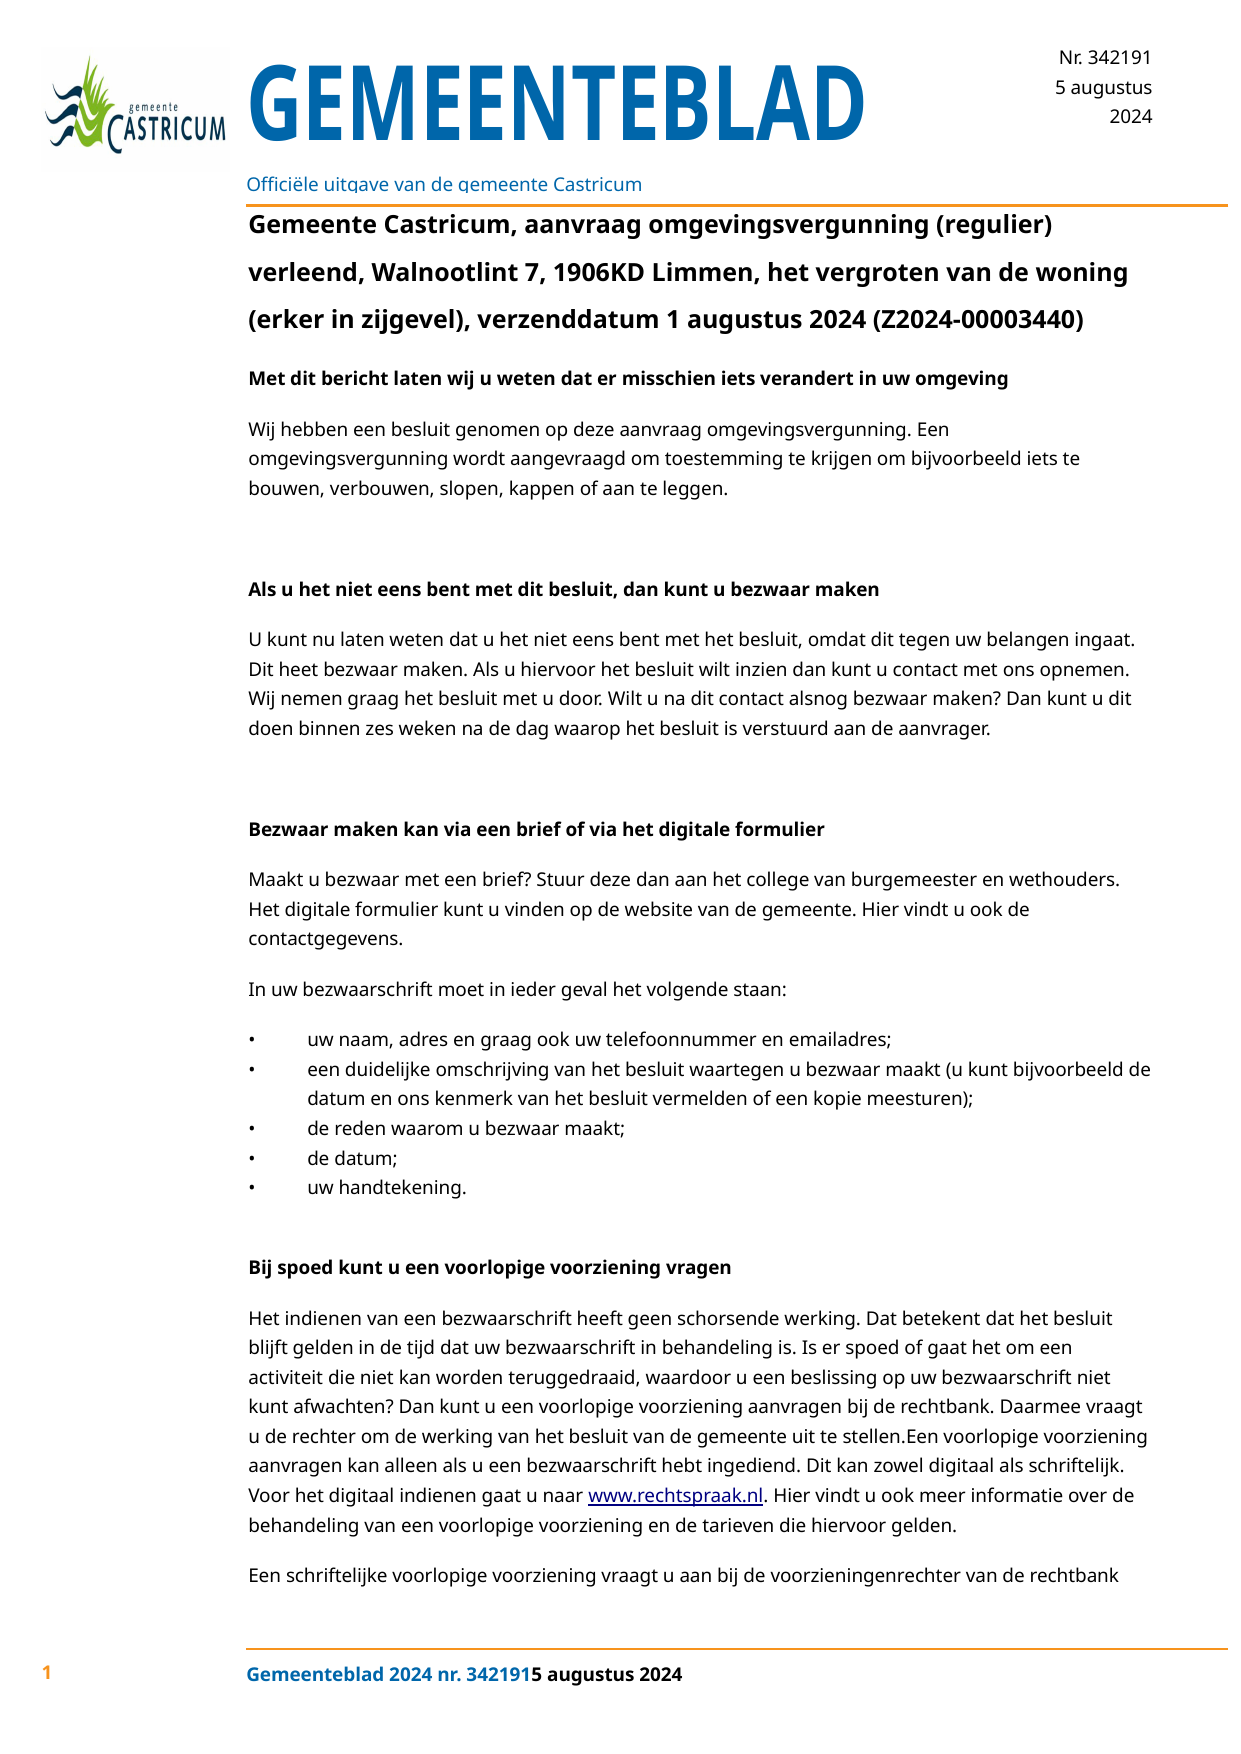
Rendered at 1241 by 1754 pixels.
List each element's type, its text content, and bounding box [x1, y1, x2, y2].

text Maakt u bezwaar met een brief? Stuur deze dan aan het college van burgemeester en wethouders. Het digitale formulier kunt u vinden op de website van de gemeente. Hier vindt u ook de contactgegevens. [248, 866, 1152, 951]
list een duidelijke omschrijving van het besluit waartegen u bezwaar maakt (u kunt bijvoorbeeld de datum en ons kenmerk van het besluit vermelden of een kopie meesturen); [248, 1056, 1152, 1111]
text Het indienen van een bezwaarschrift heeft geen schorsende werking. Dat betekent dat het besluit blijft gelden in de tijd dat uw bezwaarschrift in behandeling is. Is er spoed of gaat het om een activiteit die niet kan worden teruggedraaid, waardoor u een beslissing op uw bezwaarschrift niet kunt afwachten? Dan kunt u een voorlopige voorziening aanvragen bij de rechtbank. Daarmee vraagt u de rechter om de werking van het besluit van de gemeente uit te stellen.Een voorlopige voorziening aanvragen kan alleen als u een bezwaarschrift hebt ingediend. Dit kan zowel digitaal als schriftelijk. Voor het digitaal indienen gaat u naar www.rechtspraak.nl. Hier vindt u ook meer informatie over de behandeling van een voorlopige voorziening en de tarieven die hiervoor gelden. [248, 1305, 1152, 1537]
list de reden waarom u bezwaar maakt; [248, 1115, 1152, 1141]
list uw naam, adres en graag ook uw telefoonnummer en emailadres; [248, 1026, 1152, 1052]
text In uw bezwaarschrift moet in ieder geval het volgende staan: [248, 976, 1152, 1002]
text Wij hebben een besluit genomen op deze aanvraag omgevingsvergunning. Een omgevingsvergunning wordt aangevraagd om toestemming te krijgen om bijvoorbeeld iets te bouwen, verbouwen, slopen, kappen of aan te leggen. [248, 416, 1152, 501]
list de datum; [248, 1145, 1152, 1170]
text Bij spoed kunt u een voorlopige voorziening vragen [248, 1254, 1152, 1280]
list uw handtekening. [248, 1174, 1152, 1200]
text Een schriftelijke voorlopige voorziening vraagt u aan bij de voorzieningenrechter van de rechtbank [248, 1562, 1152, 1588]
text Gemeente Castricum, aanvraag omgevingsvergunning (regulier) verleend, Walnootlint 7, 1906KD Limmen, het vergroten van de woning (erker in zijgevel), verzenddatum 1 augustus 2024 (Z2024-00003440) [248, 207, 1152, 336]
text Met dit bericht laten wij u weten dat er misschien iets verandert in uw omgeving [248, 366, 1152, 391]
text U kunt nu laten weten dat u het niet eens bent met het besluit, omdat dit tegen uw belangen ingaat. Dit heet bezwaar maken. Als u hiervoor het besluit wilt inzien dan kunt u contact met ons opnemen. Wij nemen graag het besluit met u door. Wilt u na dit contact alsnog bezwaar maken? Dan kunt u dit doen binnen zes weken na de dag waarop het besluit is verstuurd aan de aanvrager. [248, 626, 1152, 741]
text Als u het niet eens bent met dit besluit, dan kunt u bezwaar maken [248, 576, 1152, 602]
text Bezwaar maken kan via een brief of via het digitale formulier [248, 816, 1152, 842]
picture [41, 47, 231, 172]
